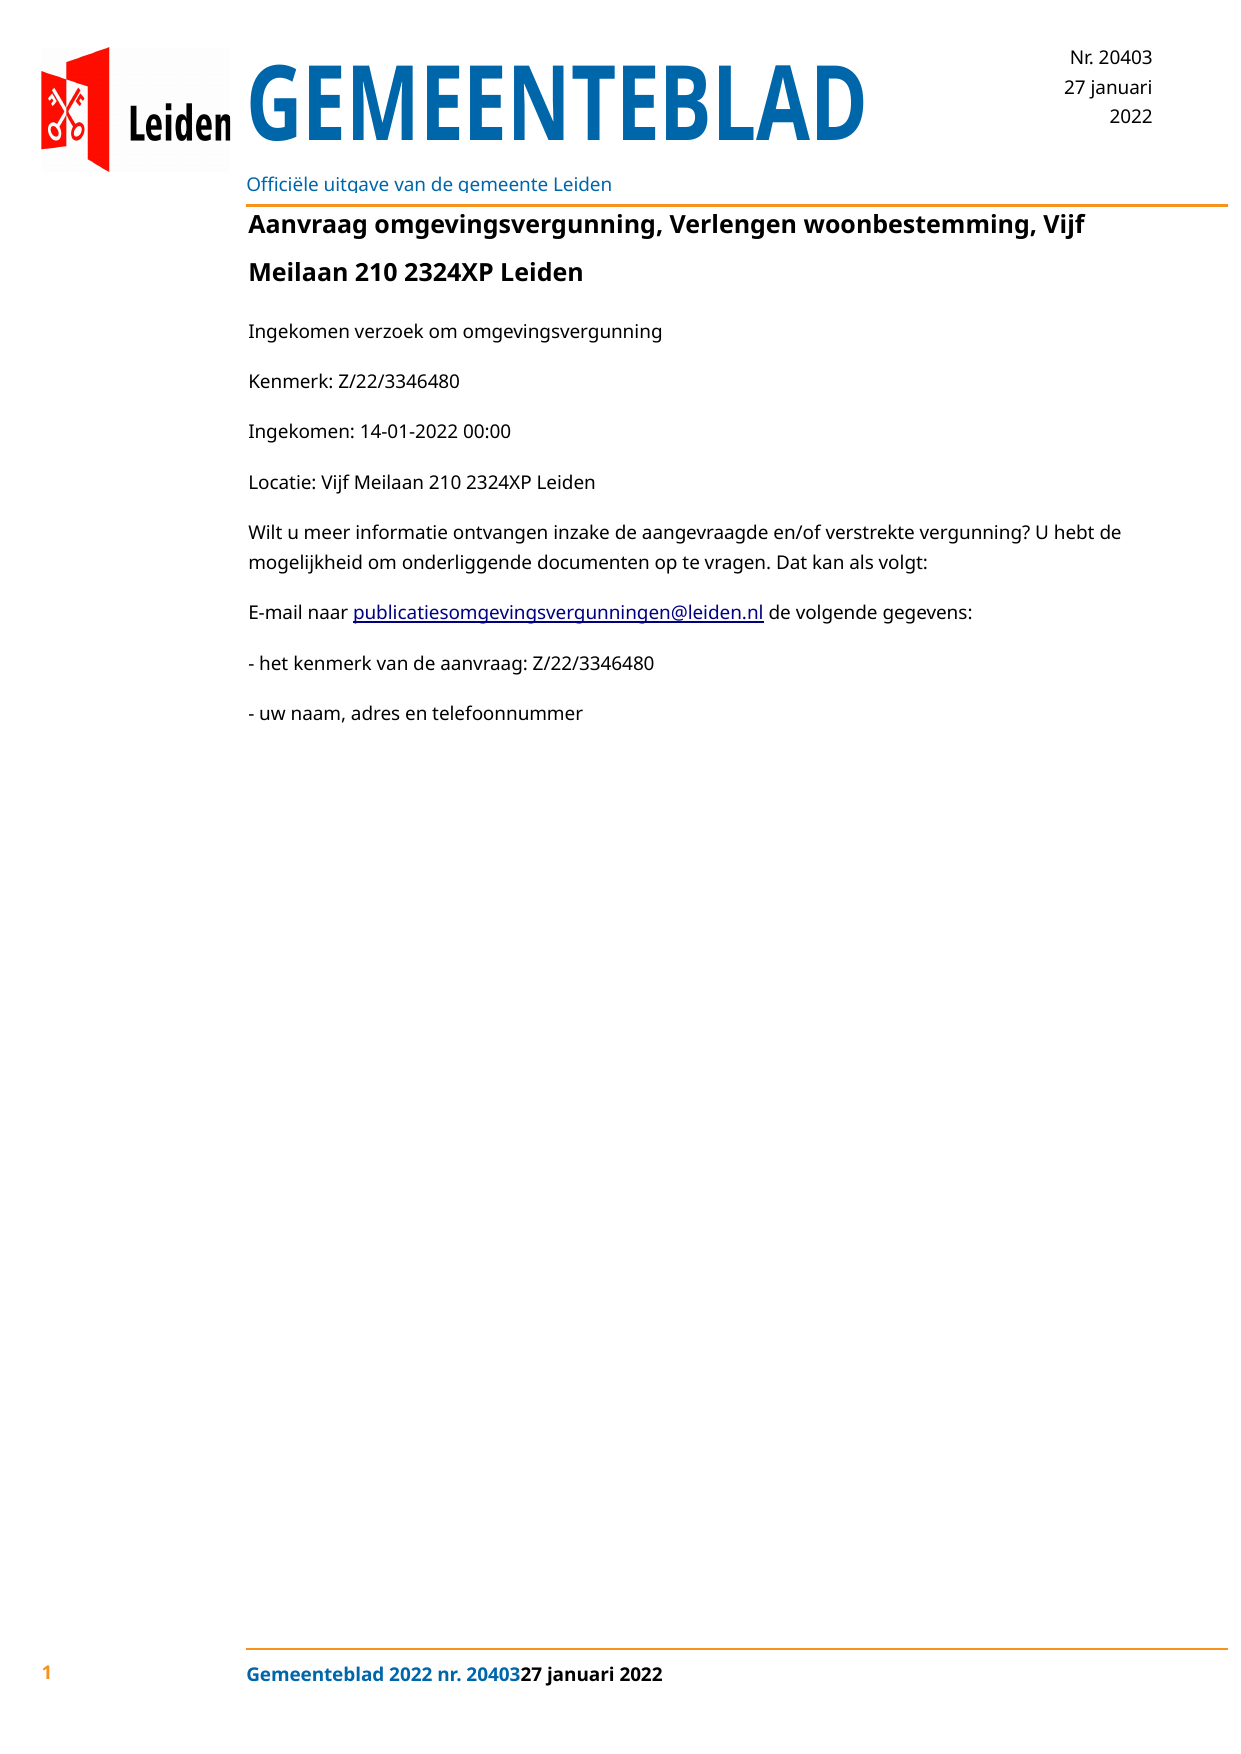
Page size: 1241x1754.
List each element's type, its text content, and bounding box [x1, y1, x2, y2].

text Wilt u meer informatie ontvangen inzake de aangevraagde en/of verstrekte vergunning? U hebt de mogelijkheid om onderliggende documenten op te vragen. Dat kan als volgt: [248, 519, 1152, 575]
picture [41, 47, 231, 172]
text E-mail naar publicatiesomgevingsvergunningen@leiden.nl de volgende gegevens: [248, 599, 1152, 625]
text Ingekomen: 14-01-2022 00:00 [248, 419, 1152, 444]
text Kenmerk: Z/22/3346480 [248, 368, 1152, 394]
text Ingekomen verzoek om omgevingsvergunning [248, 318, 1152, 344]
text Locatie: Vijf Meilaan 210 2324XP Leiden [248, 469, 1152, 495]
text - uw naam, adres en telefoonnummer [248, 700, 1152, 726]
text Aanvraag omgevingsvergunning, Verlengen woonbestemming, Vijf Meilaan 210 2324XP Leiden [248, 207, 1152, 288]
text - het kenmerk van de aanvraag: Z/22/3346480 [248, 650, 1152, 676]
